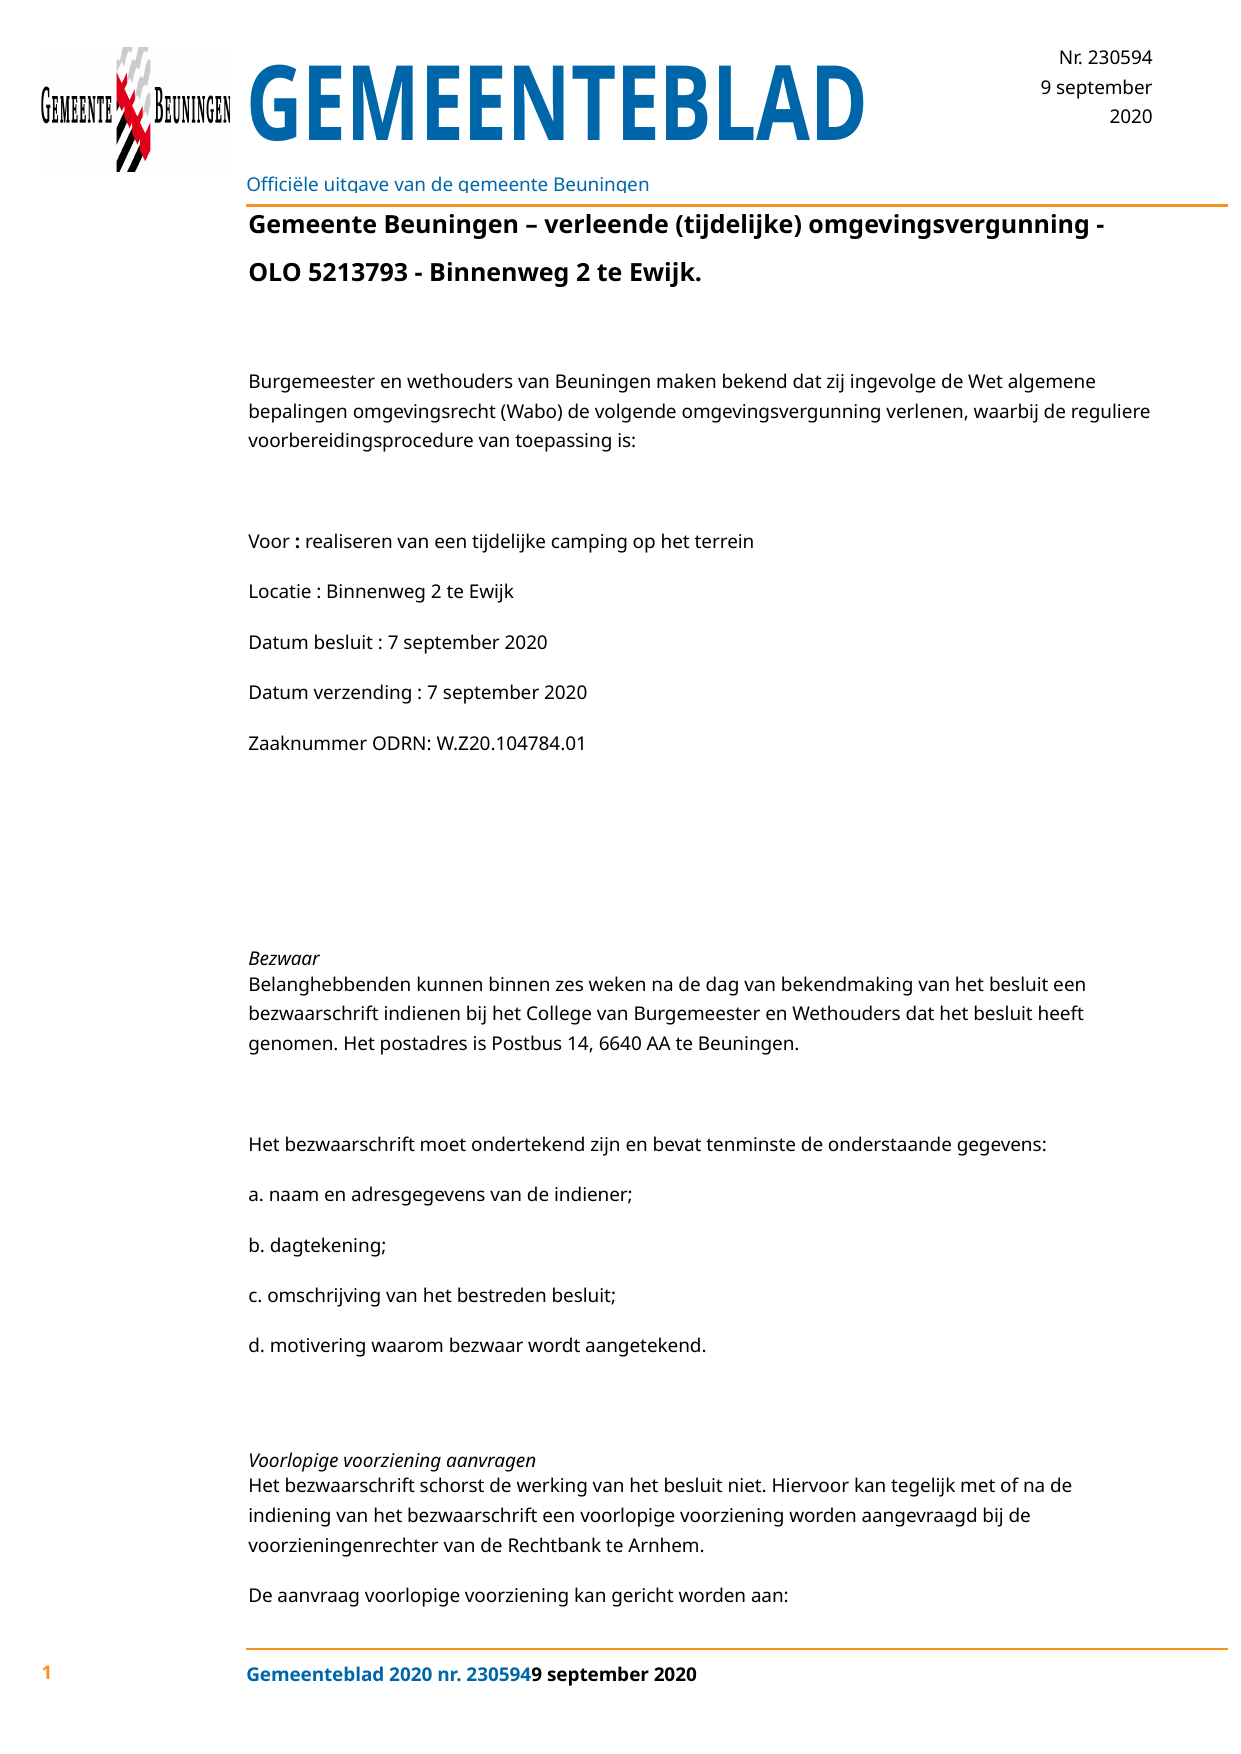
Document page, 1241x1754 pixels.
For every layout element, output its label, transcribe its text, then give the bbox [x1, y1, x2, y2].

text Burgemeester en wethouders van Beuningen maken bekend dat zij ingevolge de Wet algemene bepalingen omgevingsrecht (Wabo) de volgende omgevingsvergunning verlenen, waarbij de reguliere voorbereidingsprocedure van toepassing is: [248, 368, 1152, 453]
text Het bezwaarschrift moet ondertekend zijn en bevat tenminste de onderstaande gegevens: [248, 1131, 1152, 1157]
text Het bezwaarschrift schorst de werking van het besluit niet. Hiervoor kan tegelijk met of na de indiening van het bezwaarschrift een voorlopige voorziening worden aangevraagd bij de voorzieningenrechter van de Rechtbank te Arnhem. [248, 1473, 1152, 1558]
text Gemeente Beuningen – verleende (tijdelijke) omgevingsvergunning - OLO 5213793 - Binnenweg 2 te Ewijk. [248, 207, 1152, 288]
text De aanvraag voorlopige voorziening kan gericht worden aan: [248, 1582, 1152, 1608]
text Datum besluit : 7 september 2020 [248, 629, 1152, 655]
text Voorlopige voorziening aanvragen [248, 1447, 1152, 1473]
text Locatie : Binnenweg 2 te Ewijk [248, 579, 1152, 604]
text b. dagtekening; [248, 1232, 1152, 1257]
picture [41, 47, 231, 172]
text Belanghebbenden kunnen binnen zes weken na de dag van bekendmaking van het besluit een bezwaarschrift indienen bij het College van Burgemeester en Wethouders dat het besluit heeft genomen. Het postadres is Postbus 14, 6640 AA te Beuningen. [248, 971, 1152, 1056]
text Datum verzending : 7 september 2020 [248, 679, 1152, 705]
text a. naam en adresgegevens van de indiener; [248, 1181, 1152, 1207]
text d. motivering waarom bezwaar wordt aangetekend. [248, 1333, 1152, 1358]
text Zaaknummer ODRN: W.Z20.104784.01 [248, 730, 1152, 756]
text c. omschrijving van het bestreden besluit; [248, 1282, 1152, 1308]
text Voor : realiseren van een tijdelijke camping op het terrein [248, 528, 1152, 554]
text Bezwaar [248, 945, 1152, 971]
